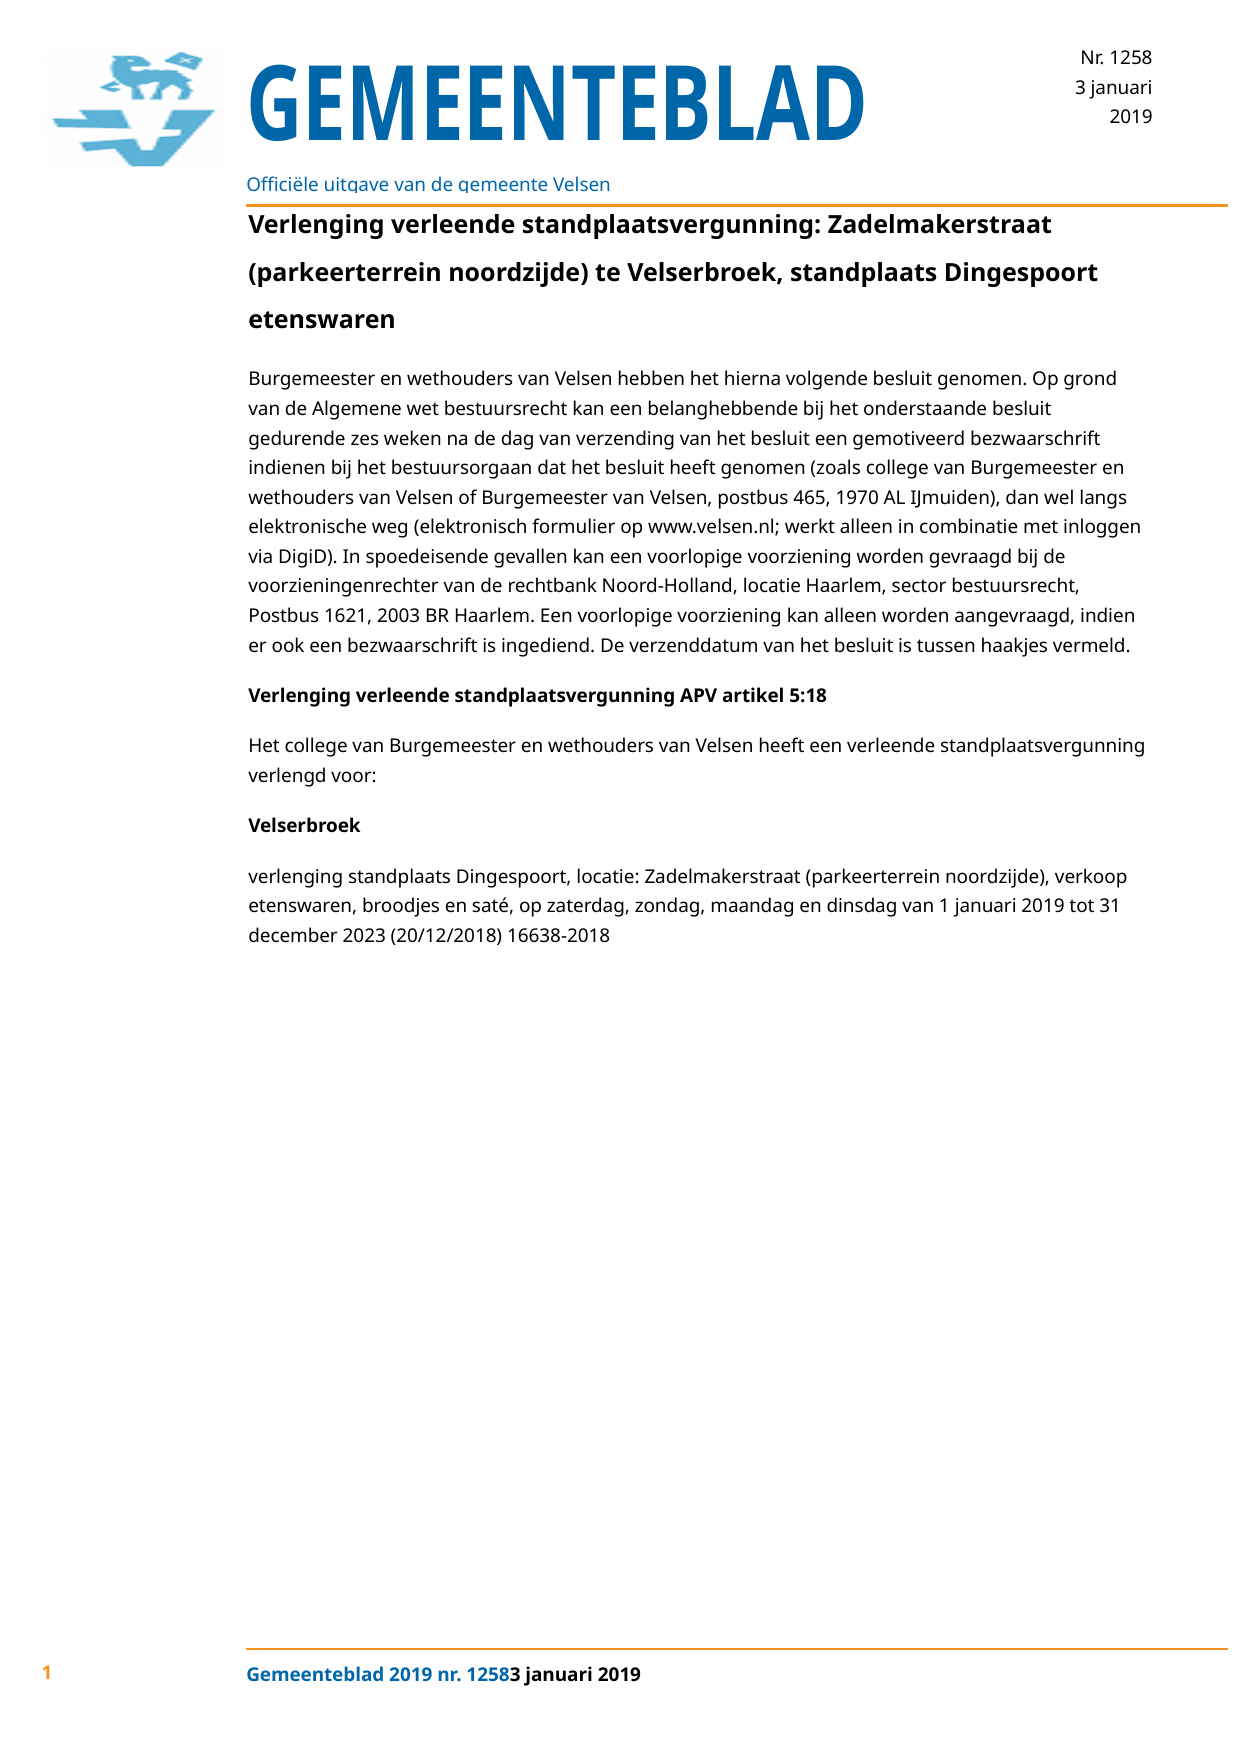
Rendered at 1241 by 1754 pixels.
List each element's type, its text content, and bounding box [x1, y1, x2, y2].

text Verlenging verleende standplaatsvergunning APV artikel 5:18 [248, 682, 1152, 708]
picture [41, 47, 231, 172]
text Verlenging verleende standplaatsvergunning: Zadelmakerstraat (parkeerterrein noordzijde) te Velserbroek, standplaats Dingespoort etenswaren [248, 207, 1152, 336]
text Burgemeester en wethouders van Velsen hebben het hierna volgende besluit genomen. Op grond van de Algemene wet bestuursrecht kan een belanghebbende bij het onderstaande besluit gedurende zes weken na de dag van verzending van het besluit een gemotiveerd bezwaarschrift indienen bij het bestuursorgaan dat het besluit heeft genomen (zoals college van Burgemeester en wethouders van Velsen of Burgemeester van Velsen, postbus 465, 1970 AL IJmuiden), dan wel langs elektronische weg (elektronisch formulier op www.velsen.nl; werkt alleen in combinatie met inloggen via DigiD). In spoedeisende gevallen kan een voorlopige voorziening worden gevraagd bij de voorzieningenrechter van de rechtbank Noord-Holland, locatie Haarlem, sector bestuursrecht, Postbus 1621, 2003 BR Haarlem. Een voorlopige voorziening kan alleen worden aangevraagd, indien er ook een bezwaarschrift is ingediend. De verzenddatum van het besluit is tussen haakjes vermeld. [248, 366, 1152, 657]
text verlenging standplaats Dingespoort, locatie: Zadelmakerstraat (parkeerterrein noordzijde), verkoop etenswaren, broodjes en saté, op zaterdag, zondag, maandag en dinsdag van 1 januari 2019 tot 31 december 2023 (20/12/2018) 16638-2018 [248, 863, 1152, 948]
text Het college van Burgemeester en wethouders van Velsen heeft een verleende standplaatsvergunning verlengd voor: [248, 733, 1152, 788]
text Velserbroek [248, 813, 1152, 838]
